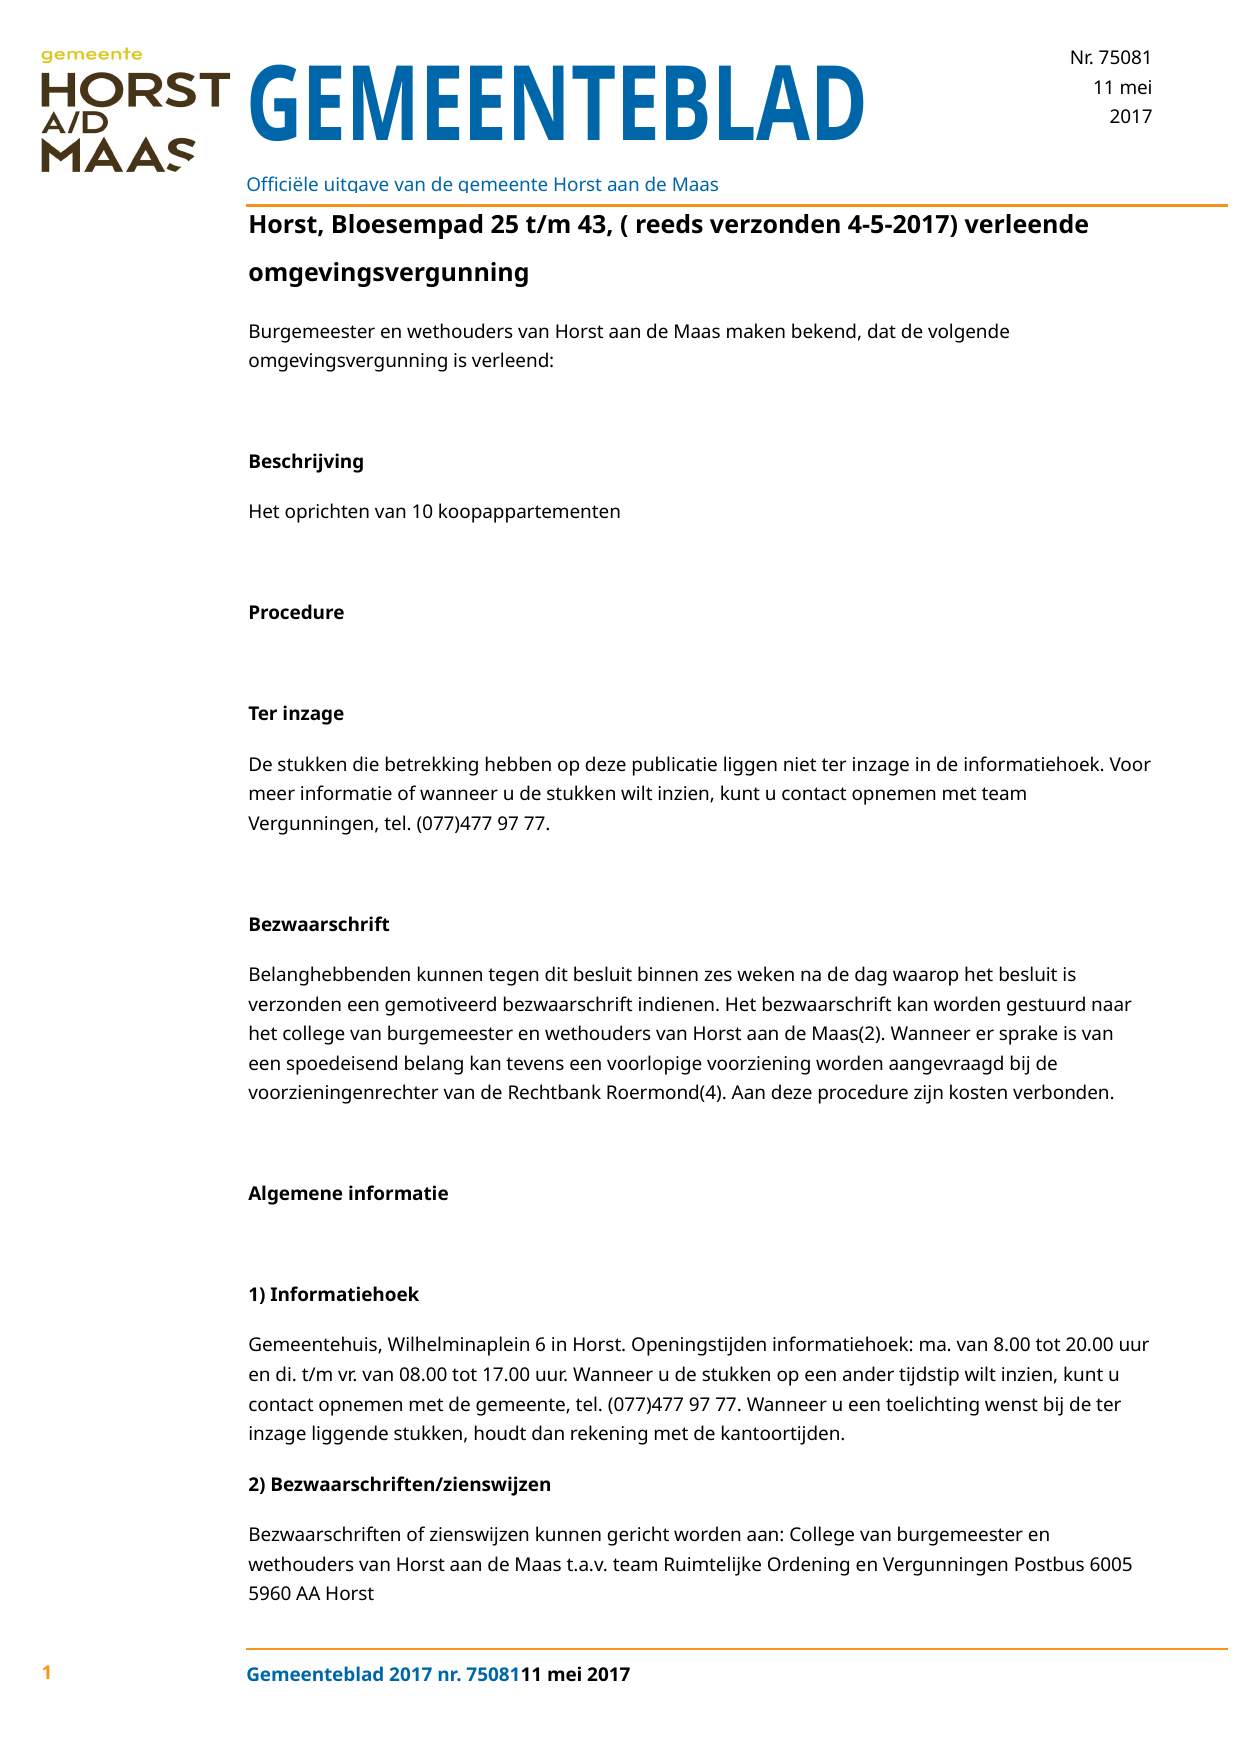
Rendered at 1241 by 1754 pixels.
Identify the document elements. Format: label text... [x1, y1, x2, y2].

text Ter inzage [248, 700, 1152, 726]
text Bezwaarschriften of zienswijzen kunnen gericht worden aan: College van burgemeester en wethouders van Horst aan de Maas t.a.v. team Ruimtelijke Ordening en Vergunningen Postbus 6005 5960 AA Horst [248, 1521, 1152, 1606]
text De stukken die betrekking hebben op deze publicatie liggen niet ter inzage in de informatiehoek. Voor meer informatie of wanneer u de stukken wilt inzien, kunt u contact opnemen met team Vergunningen, tel. (077)477 97 77. [248, 751, 1152, 836]
text Het oprichten van 10 koopappartementen [248, 499, 1152, 524]
text Belanghebbenden kunnen tegen dit besluit binnen zes weken na de dag waarop het besluit is verzonden een gemotiveerd bezwaarschrift indienen. Het bezwaarschrift kan worden gestuurd naar het college van burgemeester en wethouders van Horst aan de Maas(2). Wanneer er sprake is van een spoedeisend belang kan tevens een voorlopige voorziening worden aangevraagd bij de voorzieningenrechter van de Rechtbank Roermond(4). Aan deze procedure zijn kosten verbonden. [248, 961, 1152, 1105]
picture [41, 47, 231, 172]
text Burgemeester en wethouders van Horst aan de Maas maken bekend, dat de volgende omgevingsvergunning is verleend: [248, 318, 1152, 373]
text 1) Informatiehoek [248, 1281, 1152, 1307]
text Beschrijving [248, 448, 1152, 474]
text Horst, Bloesempad 25 t/m 43, ( reeds verzonden 4-5-2017) verleende omgevingsvergunning [248, 207, 1152, 288]
text 2) Bezwaarschriften/zienswijzen [248, 1471, 1152, 1497]
text Procedure [248, 599, 1152, 625]
text Bezwaarschrift [248, 911, 1152, 937]
text Algemene informatie [248, 1180, 1152, 1206]
text Gemeentehuis, Wilhelminaplein 6 in Horst. Openingstijden informatiehoek: ma. van 8.00 tot 20.00 uur en di. t/m vr. van 08.00 tot 17.00 uur. Wanneer u de stukken op een ander tijdstip wilt inzien, kunt u contact opnemen met de gemeente, tel. (077)477 97 77. Wanneer u een toelichting wenst bij de ter inzage liggende stukken, houdt dan rekening met de kantoortijden. [248, 1332, 1152, 1446]
